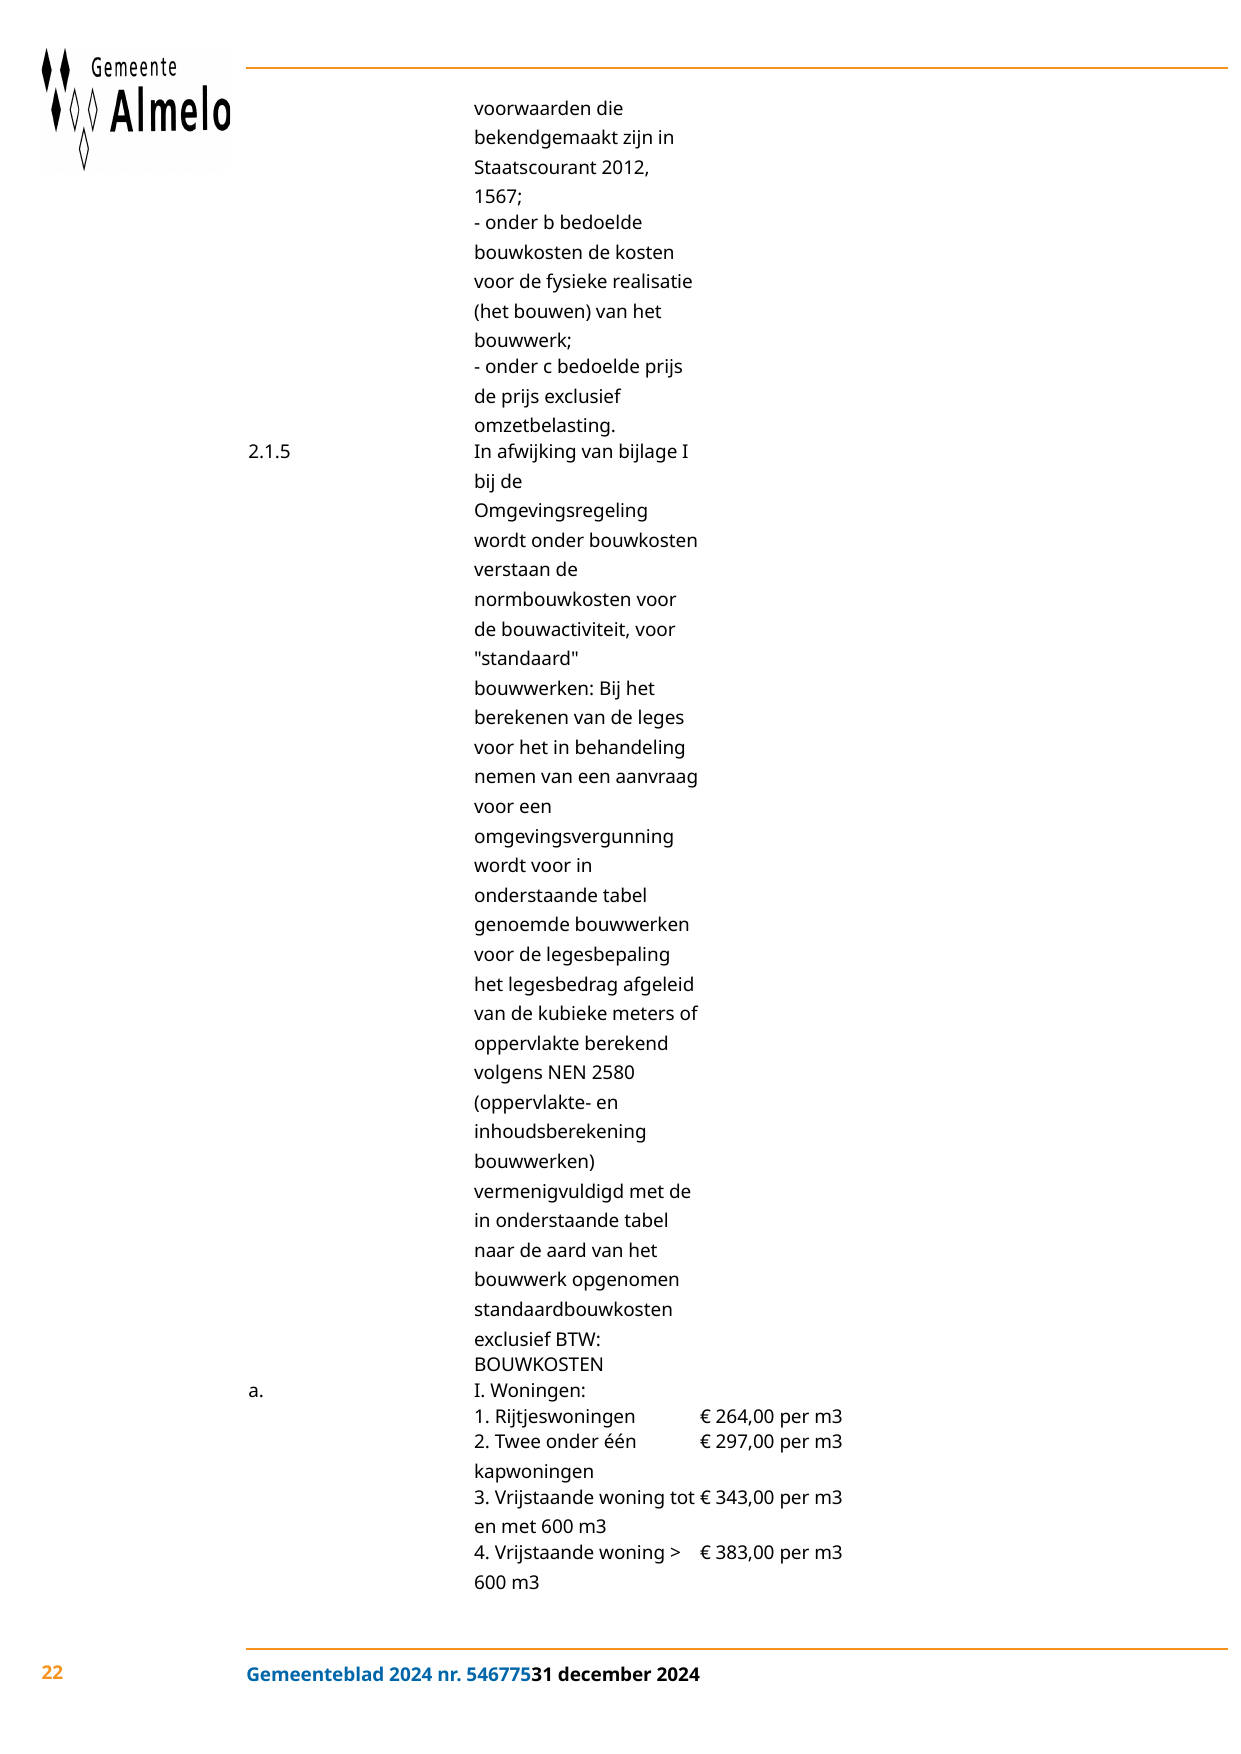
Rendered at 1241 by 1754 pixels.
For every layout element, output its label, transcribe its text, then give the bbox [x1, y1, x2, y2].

table_cell [248, 1351, 474, 1377]
table_cell I. Woningen: [474, 1377, 700, 1403]
table_cell [700, 438, 926, 1351]
table_cell € 264,00 per m3 [700, 1403, 926, 1429]
table_cell - onder c bedoelde prijs de prijs exclusief omzetbelasting. [474, 353, 700, 438]
table_cell [700, 209, 926, 353]
table_cell [926, 1484, 1152, 1539]
table_cell [926, 95, 1152, 209]
table_cell 2.1.5 [248, 438, 474, 1351]
table_cell 3. Vrijstaande woning tot en met 600 m3 [474, 1484, 700, 1539]
table_cell € 343,00 per m3 [700, 1484, 926, 1539]
table_cell [700, 353, 926, 438]
table_cell 1. Rijtjeswoningen [474, 1403, 700, 1429]
table_cell [248, 1429, 474, 1484]
table_cell [248, 1484, 474, 1539]
table_cell [248, 1403, 474, 1429]
picture [41, 47, 231, 172]
table_cell - onder b bedoelde bouwkosten de kosten voor de fysieke realisatie (het bouwen) van het bouwwerk; [474, 209, 700, 353]
table_cell [248, 1539, 474, 1594]
table_cell [248, 353, 474, 438]
table_cell [926, 1429, 1152, 1484]
table_cell 4. Vrijstaande woning > 600 m3 [474, 1539, 700, 1594]
table_cell 2. Twee onder één kapwoningen [474, 1429, 700, 1484]
table_cell [926, 1351, 1152, 1377]
table_cell [926, 353, 1152, 438]
table_cell [700, 95, 926, 209]
table_cell BOUWKOSTEN [474, 1351, 700, 1377]
table_cell € 297,00 per m3 [700, 1429, 926, 1484]
table_cell [926, 438, 1152, 1351]
table_cell a. [248, 1377, 474, 1403]
table_cell In afwijking van bijlage I bij de Omgevingsregeling wordt onder bouwkosten verstaan de normbouwkosten voor de bouwactiviteit, voor "standaard" bouwwerken: Bij het berekenen van de leges voor het in behandeling nemen van een aanvraag voor een omgevingsvergunning wordt voor in onderstaande tabel genoemde bouwwerken voor de legesbepaling het legesbedrag afgeleid van de kubieke meters of oppervlakte berekend volgens NEN 2580 (oppervlakte- en inhoudsberekening bouwwerken) vermenigvuldigd met de in onderstaande tabel naar de aard van het bouwwerk opgenomen standaardbouwkosten exclusief BTW: [474, 438, 700, 1351]
table_cell voorwaarden die bekendgemaakt zijn in Staatscourant 2012, 1567; [474, 95, 700, 209]
table_cell [926, 209, 1152, 353]
table_cell [926, 1377, 1152, 1403]
table_cell [700, 1377, 926, 1403]
table_cell [248, 209, 474, 353]
table_cell [926, 1403, 1152, 1429]
table_cell [926, 1539, 1152, 1594]
table_cell [248, 95, 474, 209]
table_cell € 383,00 per m3 [700, 1539, 926, 1594]
table_cell [700, 1351, 926, 1377]
